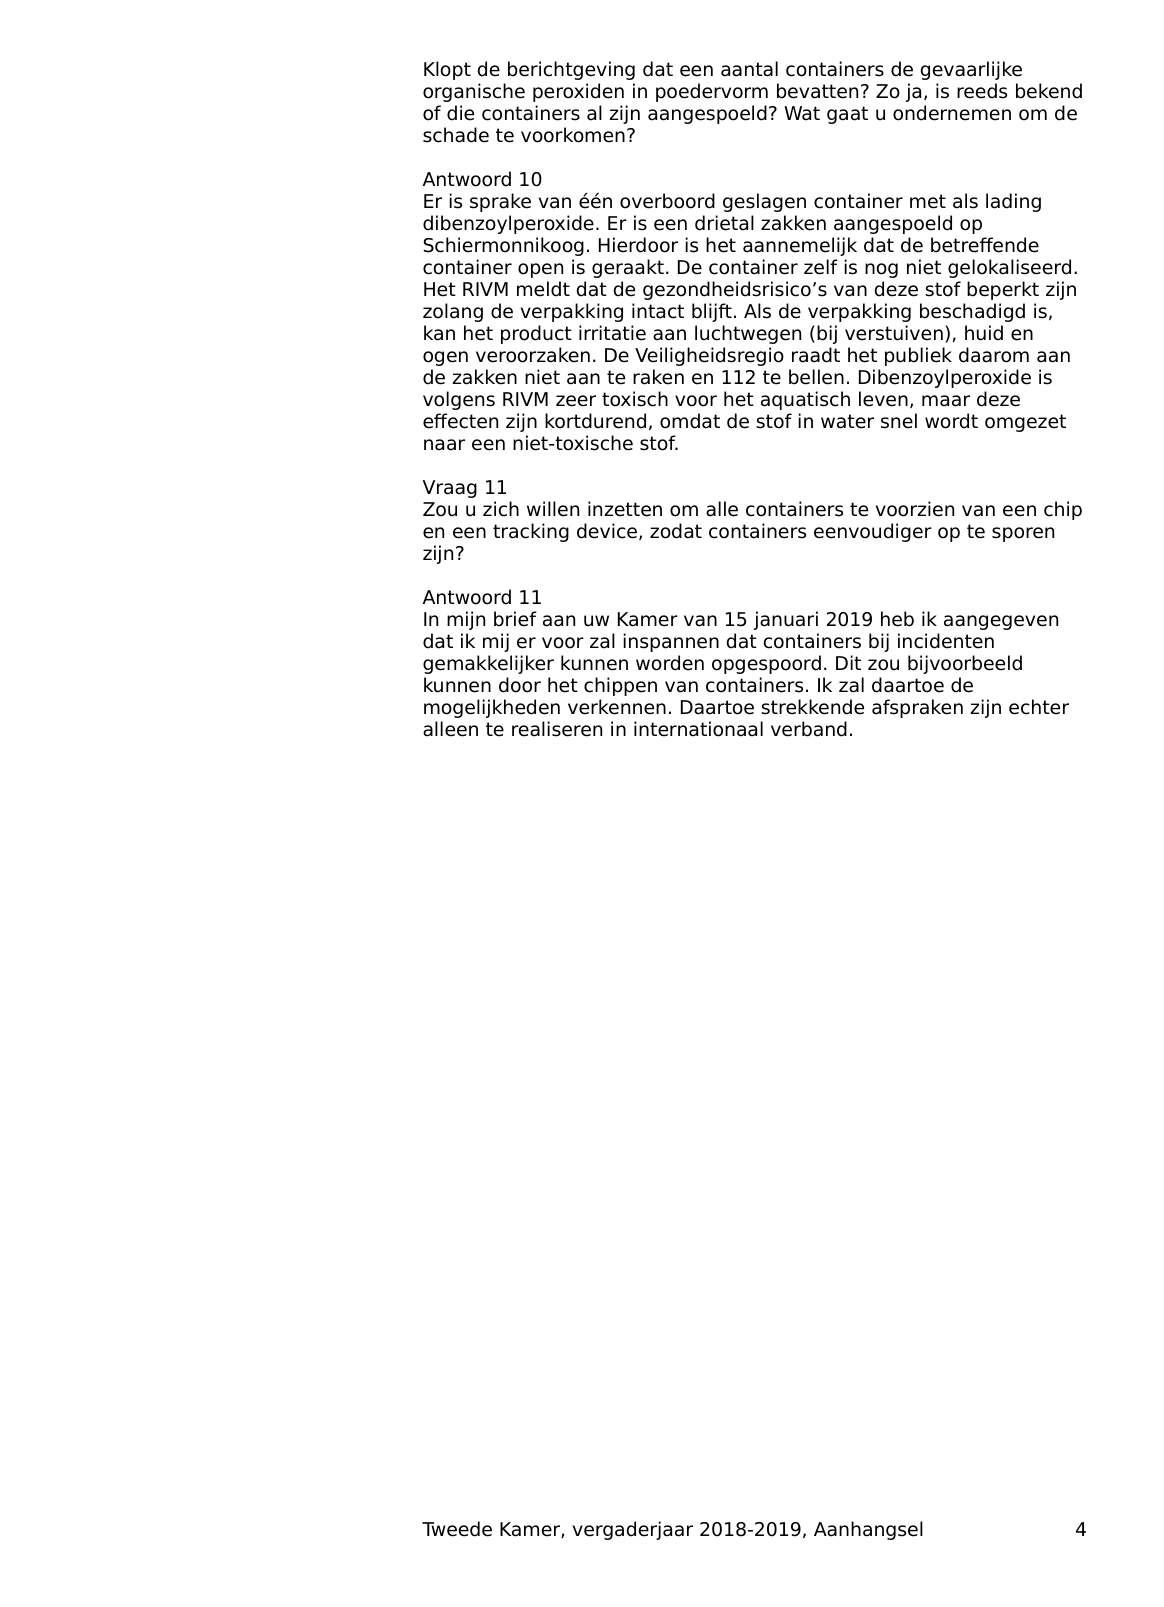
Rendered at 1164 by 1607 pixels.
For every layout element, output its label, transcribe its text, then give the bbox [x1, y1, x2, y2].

text Klopt de berichtgeving dat een aantal containers de gevaarlijke organische peroxiden in poedervorm bevatten? Zo ja, is reeds bekend of die containers al zijn aangespoeld? Wat gaat u ondernemen om de schade te voorkomen? [422, 59, 1087, 147]
text In mijn brief aan uw Kamer van 15 januari 2019 heb ik aangegeven dat ik mij er voor zal inspannen dat containers bij incidenten gemakkelijker kunnen worden opgespoord. Dit zou bijvoorbeeld kunnen door het chippen van containers. Ik zal daartoe de mogelijkheden verkennen. Daartoe strekkende afspraken zijn echter alleen te realiseren in internationaal verband. [422, 609, 1087, 741]
text Antwoord 11 [422, 587, 1087, 609]
text Er is sprake van één overboord geslagen container met als lading dibenzoylperoxide. Er is een drietal zakken aangespoeld op Schiermonnikoog. Hierdoor is het aannemelijk dat de betreffende container open is geraakt. De container zelf is nog niet gelokaliseerd. [422, 191, 1087, 279]
text Het RIVM meldt dat de gezondheidsrisico’s van deze stof beperkt zijn zolang de verpakking intact blijft. Als de verpakking beschadigd is, kan het product irritatie aan luchtwegen (bij verstuiven), huid en ogen veroorzaken. De Veiligheidsregio raadt het publiek daarom aan de zakken niet aan te raken en 112 te bellen. Dibenzoylperoxide is volgens RIVM zeer toxisch voor het aquatisch leven, maar deze effecten zijn kortdurend, omdat de stof in water snel wordt omgezet naar een niet-toxische stof. [422, 279, 1087, 455]
text Vraag 11 [422, 477, 1087, 499]
text Zou u zich willen inzetten om alle containers te voorzien van een chip en een tracking device, zodat containers eenvoudiger op te sporen zijn? [422, 499, 1087, 565]
text Antwoord 10 [422, 169, 1087, 191]
